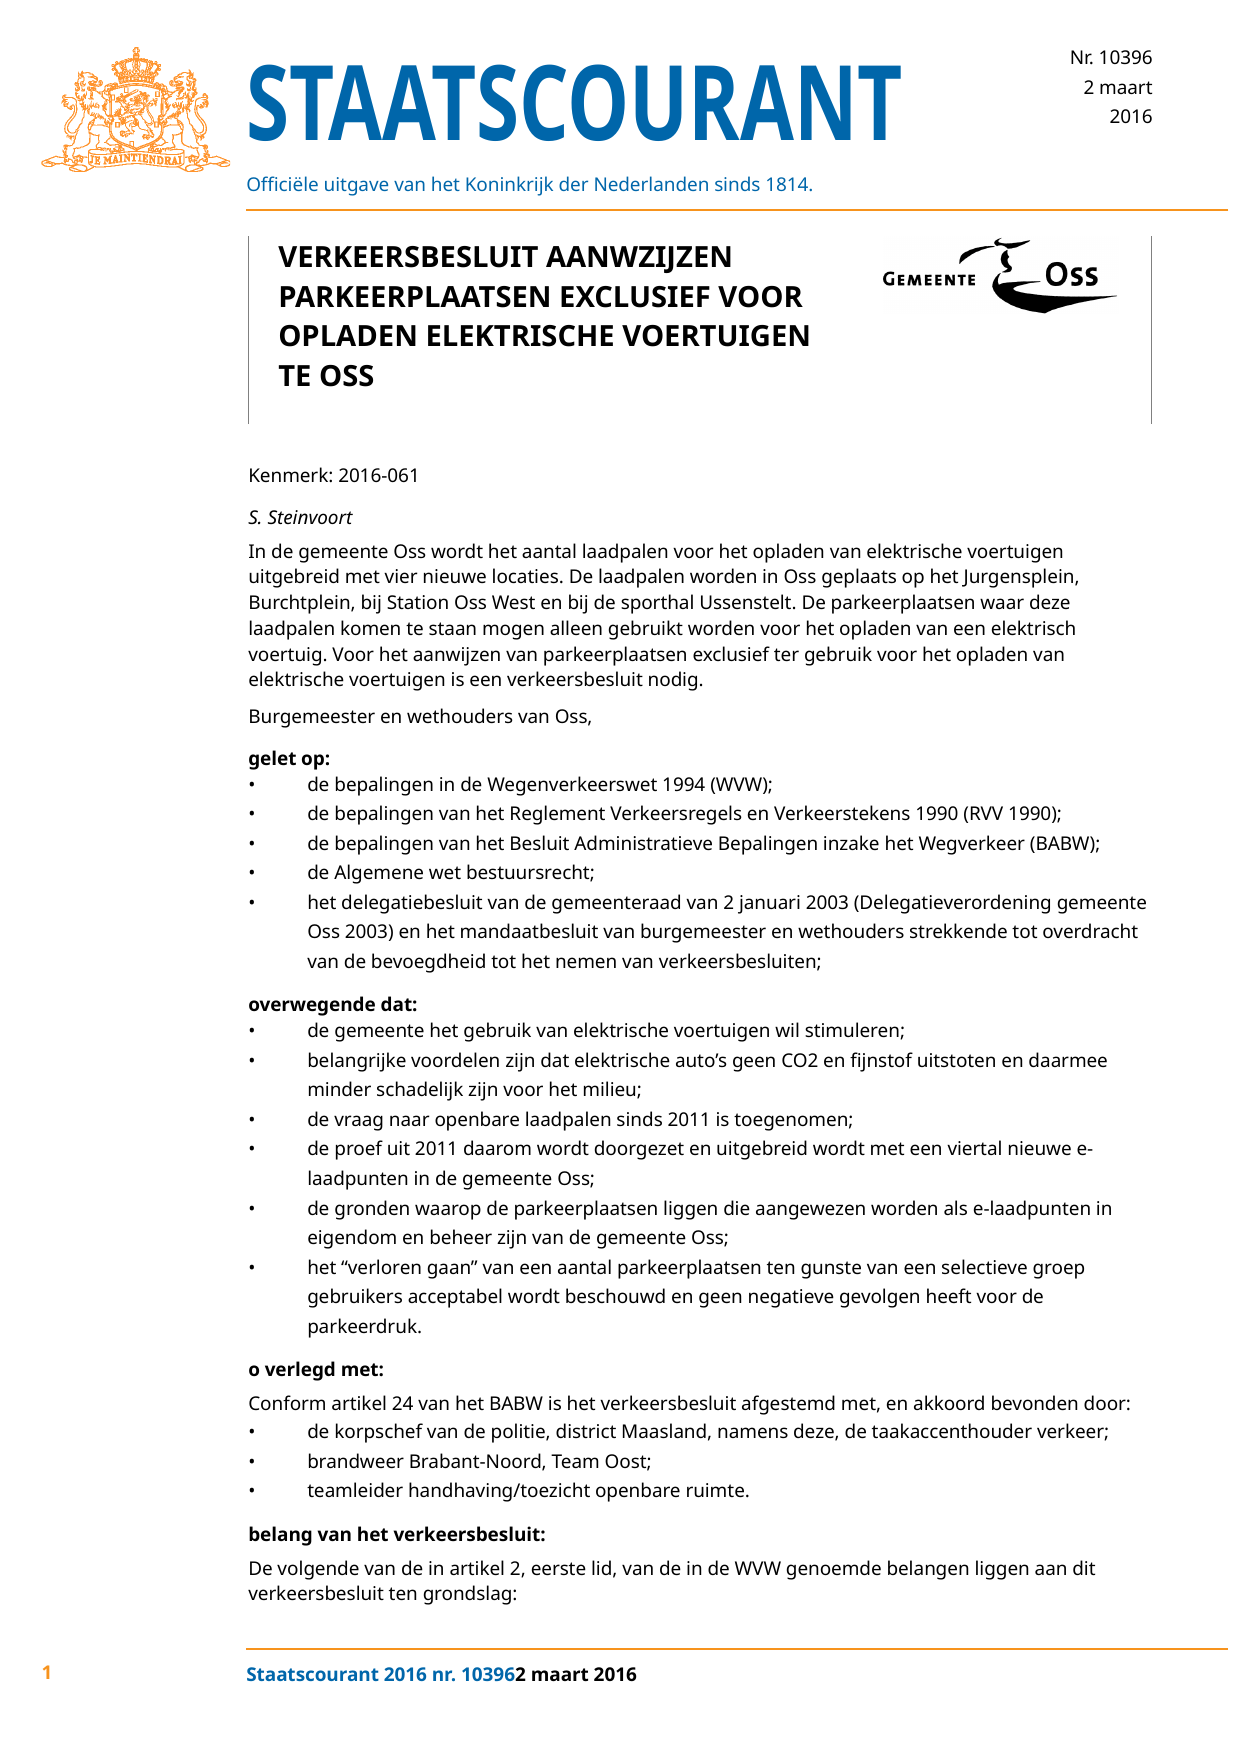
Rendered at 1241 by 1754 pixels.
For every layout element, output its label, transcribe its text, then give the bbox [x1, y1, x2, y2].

text o verlegd met: [248, 1356, 1152, 1382]
list teamleider handhaving/toezicht openbare ruimte. [248, 1478, 1152, 1503]
table_header [850, 236, 1151, 424]
list de bepalingen in de Wegenverkeerswet 1994 (WVW); [248, 771, 1152, 797]
text S. Steinvoort [248, 504, 1152, 529]
text belang van het verkeersbesluit: [248, 1521, 1152, 1547]
list de vraag naar openbare laadpalen sinds 2011 is toegenomen; [248, 1106, 1152, 1132]
list brandweer Brabant-Noord, Team Oost; [248, 1448, 1152, 1474]
text In de gemeente Oss wordt het aantal laadpalen voor het opladen van elektrische voertuigen uitgebreid met vier nieuwe locaties. De laadpalen worden in Oss geplaats op het Jurgensplein, Burchtplein, bij Station Oss West en bij de sporthal Ussenstelt. De parkeerplaatsen waar deze laadpalen komen te staan mogen alleen gebruikt worden voor het opladen van een elektrisch voertuig. Voor het aanwijzen van parkeerplaatsen exclusief ter gebruik voor het opladen van elektrische voertuigen is een verkeersbesluit nodig. [248, 538, 1152, 692]
list de gemeente het gebruik van elektrische voertuigen wil stimuleren; [248, 1017, 1152, 1043]
text De volgende van de in artikel 2, eerste lid, van de in de WVW genoemde belangen liggen aan dit verkeersbesluit ten grondslag: [248, 1555, 1152, 1606]
list de gronden waarop de parkeerplaatsen liggen die aangewezen worden als e-laadpunten in eigendom en beheer zijn van de gemeente Oss; [248, 1195, 1152, 1250]
list het delegatiebesluit van de gemeenteraad van 2 januari 2003 (Delegatieverordening gemeente Oss 2003) en het mandaatbesluit van burgemeester en wethouders strekkende tot overdracht van de bevoegdheid tot het nemen van verkeersbesluiten; [248, 889, 1152, 974]
text Conform artikel 24 van het BABW is het verkeersbesluit afgestemd met, en akkoord bevonden door: [248, 1390, 1152, 1416]
list belangrijke voordelen zijn dat elektrische auto’s geen CO2 en fijnstof uitstoten en daarmee minder schadelijk zijn voor het milieu; [248, 1047, 1152, 1102]
list de korpschef van de politie, district Maasland, namens deze, de taakaccenthouder verkeer; [248, 1418, 1152, 1444]
list de Algemene wet bestuursrecht; [248, 859, 1152, 885]
list het “verloren gaan” van een aantal parkeerplaatsen ten gunste van een selectieve groep gebruikers acceptabel wordt beschouwd en geen negatieve gevolgen heeft voor de parkeerdruk. [248, 1254, 1152, 1339]
picture [882, 236, 1119, 314]
picture [41, 47, 231, 172]
list de bepalingen van het Besluit Administratieve Bepalingen inzake het Wegverkeer (BABW); [248, 830, 1152, 856]
text gelet op: [248, 745, 1152, 771]
table_header VERKEERSBESLUIT AANWZIJZEN PARKEERPLAATSEN EXCLUSIEF VOOR OPLADEN ELEKTRISCHE VOERTUIGEN TE OSS [249, 236, 850, 424]
list de proef uit 2011 daarom wordt doorgezet en uitgebreid wordt met een viertal nieuwe e-laadpunten in de gemeente Oss; [248, 1136, 1152, 1191]
list de bepalingen van het Reglement Verkeersregels en Verkeerstekens 1990 (RVV 1990); [248, 800, 1152, 826]
text overwegende dat: [248, 991, 1152, 1017]
text Kenmerk: 2016-061 [248, 462, 1152, 488]
text Burgemeester en wethouders van Oss, [248, 703, 1152, 729]
